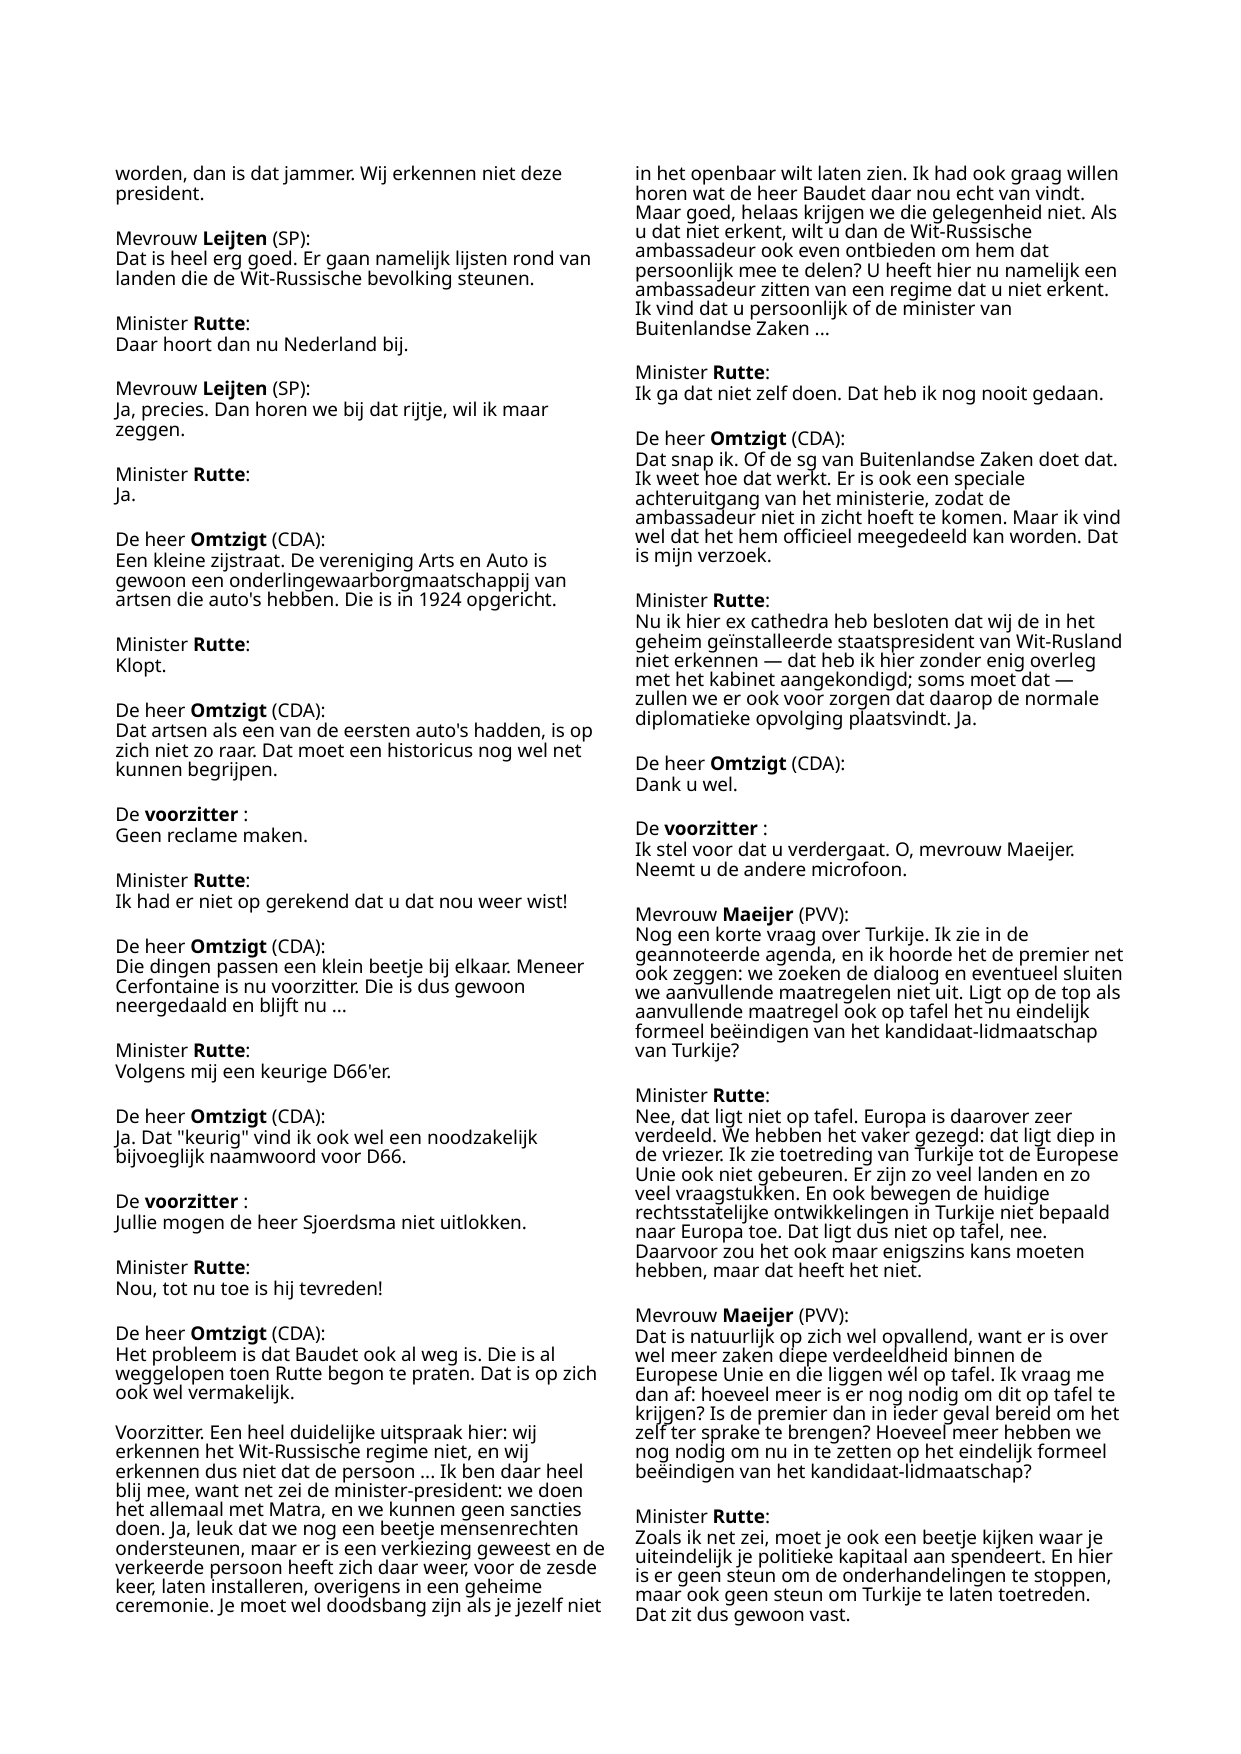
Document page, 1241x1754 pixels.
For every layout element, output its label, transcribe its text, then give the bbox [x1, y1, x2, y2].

text De heer Omtzigt (CDA): [115, 933, 605, 958]
text Ja. Dat "keurig" vind ik ook wel een noodzakelijk bijvoeglijk naamwoord voor D66. [115, 1129, 605, 1167]
text Minister Rutte: [635, 359, 1125, 385]
text Dank u wel. [635, 776, 1125, 795]
text Nog een korte vraag over Turkije. Ik zie in de geannoteerde agenda, en ik hoorde het de premier net ook zeggen: we zoeken de dialoog en eventueel sluiten we aanvullende maatregelen niet uit. Ligt op de top als aanvullende maatregel ook op tafel het nu eindelijk formeel beëindigen van het kandidaat-lidmaatschap van Turkije? [635, 926, 1125, 1061]
text Nee, dat ligt niet op tafel. Europa is daarover zeer verdeeld. We hebben het vaker gezegd: dat ligt diep in de vriezer. Ik zie toetreding van Turkije tot de Europese Unie ook niet gebeuren. Er zijn zo veel landen en zo veel vraagstukken. En ook bewegen de huidige rechtsstatelijke ontwikkelingen in Turkije niet bepaald naar Europa toe. Dat ligt dus niet op tafel, nee. Daarvoor zou het ook maar enigszins kans moeten hebben, maar dat heeft het niet. [635, 1108, 1125, 1281]
text De heer Omtzigt (CDA): [635, 425, 1125, 451]
text Minister Rutte: [115, 310, 605, 336]
text Geen reclame maken. [115, 827, 605, 846]
text Voorzitter. Een heel duidelijke uitspraak hier: wij erkennen het Wit-Russische regime niet, en wij erkennen dus niet dat de persoon ... Ik ben daar heel blij mee, want net zei de minister-president: we doen het allemaal met Matra, en we kunnen geen sancties doen. Ja, leuk dat we nog een beetje mensenrechten ondersteunen, maar er is een verkiezing geweest en de verkeerde persoon heeft zich daar weer, voor de zesde keer, laten installeren, overigens in een geheime ceremonie. Je moet wel doodsbang zijn als je jezelf niet [115, 1424, 605, 1617]
text Jullie mogen de heer Sjoerdsma niet uitlokken. [115, 1214, 605, 1233]
text Minister Rutte: [635, 1503, 1125, 1529]
text Mevrouw Leijten (SP): [115, 225, 605, 250]
text De heer Omtzigt (CDA): [635, 750, 1125, 776]
text Mevrouw Maeijer (PVV): [635, 1302, 1125, 1328]
text in het openbaar wilt laten zien. Ik had ook graag willen horen wat de heer Baudet daar nou echt van vindt. Maar goed, helaas krijgen we die gelegenheid niet. Als u dat niet erkent, wilt u dan de Wit-Russische ambassadeur ook even ontbieden om hem dat persoonlijk mee te delen? U heeft hier nu namelijk een ambassadeur zitten van een regime dat u niet erkent. Ik vind dat u persoonlijk of de minister van Buitenlandse Zaken ... [635, 165, 1125, 339]
text De voorzitter : [115, 1188, 605, 1214]
text Minister Rutte: [635, 1082, 1125, 1108]
text Ik ga dat niet zelf doen. Dat heb ik nog nooit gedaan. [635, 385, 1125, 404]
text De voorzitter : [115, 801, 605, 827]
text Ik stel voor dat u verdergaat. O, mevrouw Maeijer. Neemt u de andere microfoon. [635, 841, 1125, 880]
text Klopt. [115, 657, 605, 676]
text Een kleine zijstraat. De vereniging Arts en Auto is gewoon een onderlingewaarborgmaatschappij van artsen die auto's hebben. Die is in 1924 opgericht. [115, 552, 605, 610]
text De heer Omtzigt (CDA): [115, 1320, 605, 1346]
text Dat is natuurlijk op zich wel opvallend, want er is over wel meer zaken diepe verdeeldheid binnen de Europese Unie en die liggen wél op tafel. Ik vraag me dan af: hoeveel meer is er nog nodig om dit op tafel te krijgen? Is de premier dan in ieder geval bereid om het zelf ter sprake te brengen? Hoeveel meer hebben we nog nodig om nu in te zetten op het eindelijk formeel beëindigen van het kandidaat-lidmaatschap? [635, 1328, 1125, 1482]
text Mevrouw Leijten (SP): [115, 376, 605, 401]
text Minister Rutte: [115, 1254, 605, 1280]
text Dat artsen als een van de eersten auto's hadden, is op zich niet zo raar. Dat moet een historicus nog wel net kunnen begrijpen. [115, 722, 605, 780]
text Dat snap ik. Of de sg van Buitenlandse Zaken doet dat. Ik weet hoe dat werkt. Er is ook een speciale achteruitgang van het ministerie, zodat de ambassadeur niet in zicht hoeft te komen. Maar ik vind wel dat het hem officieel meegedeeld kan worden. Dat is mijn verzoek. [635, 451, 1125, 567]
text Daar hoort dan nu Nederland bij. [115, 336, 605, 355]
text Mevrouw Maeijer (PVV): [635, 901, 1125, 926]
text De heer Omtzigt (CDA): [115, 527, 605, 552]
text Minister Rutte: [115, 631, 605, 657]
text Ik had er niet op gerekend dat u dat nou weer wist! [115, 893, 605, 912]
text Het probleem is dat Baudet ook al weg is. Die is al weggelopen toen Rutte begon te praten. Dat is op zich ook wel vermakelijk. [115, 1346, 605, 1403]
text Nu ik hier ex cathedra heb besloten dat wij de in het geheim geïnstalleerde staatspresident van Wit-Rusland niet erkennen — dat heb ik hier zonder enig overleg met het kabinet aangekondigd; soms moet dat — zullen we er ook voor zorgen dat daarop de normale diplomatieke opvolging plaatsvindt. Ja. [635, 613, 1125, 729]
text Die dingen passen een klein beetje bij elkaar. Meneer Cerfontaine is nu voorzitter. Die is dus gewoon neergedaald en blijft nu ... [115, 958, 605, 1016]
text Minister Rutte: [635, 588, 1125, 613]
text Minister Rutte: [115, 461, 605, 486]
text De heer Omtzigt (CDA): [115, 697, 605, 722]
text Minister Rutte: [115, 867, 605, 893]
text worden, dan is dat jammer. Wij erkennen niet deze president. [115, 165, 605, 204]
text Ja, precies. Dan horen we bij dat rijtje, wil ik maar zeggen. [115, 401, 605, 440]
text Ja. [115, 486, 605, 506]
text De voorzitter : [635, 816, 1125, 841]
text Volgens mij een keurige D66'er. [115, 1063, 605, 1082]
text De heer Omtzigt (CDA): [115, 1103, 605, 1129]
text Zoals ik net zei, moet je ook een beetje kijken waar je uiteindelijk je politieke kapitaal aan spendeert. En hier is er geen steun om de onderhandelingen te stoppen, maar ook geen steun om Turkije te laten toetreden. Dat zit dus gewoon vast. [635, 1529, 1125, 1625]
text Dat is heel erg goed. Er gaan namelijk lijsten rond van landen die de Wit-Russische bevolking steunen. [115, 250, 605, 289]
text Minister Rutte: [115, 1037, 605, 1063]
text Nou, tot nu toe is hij tevreden! [115, 1280, 605, 1299]
